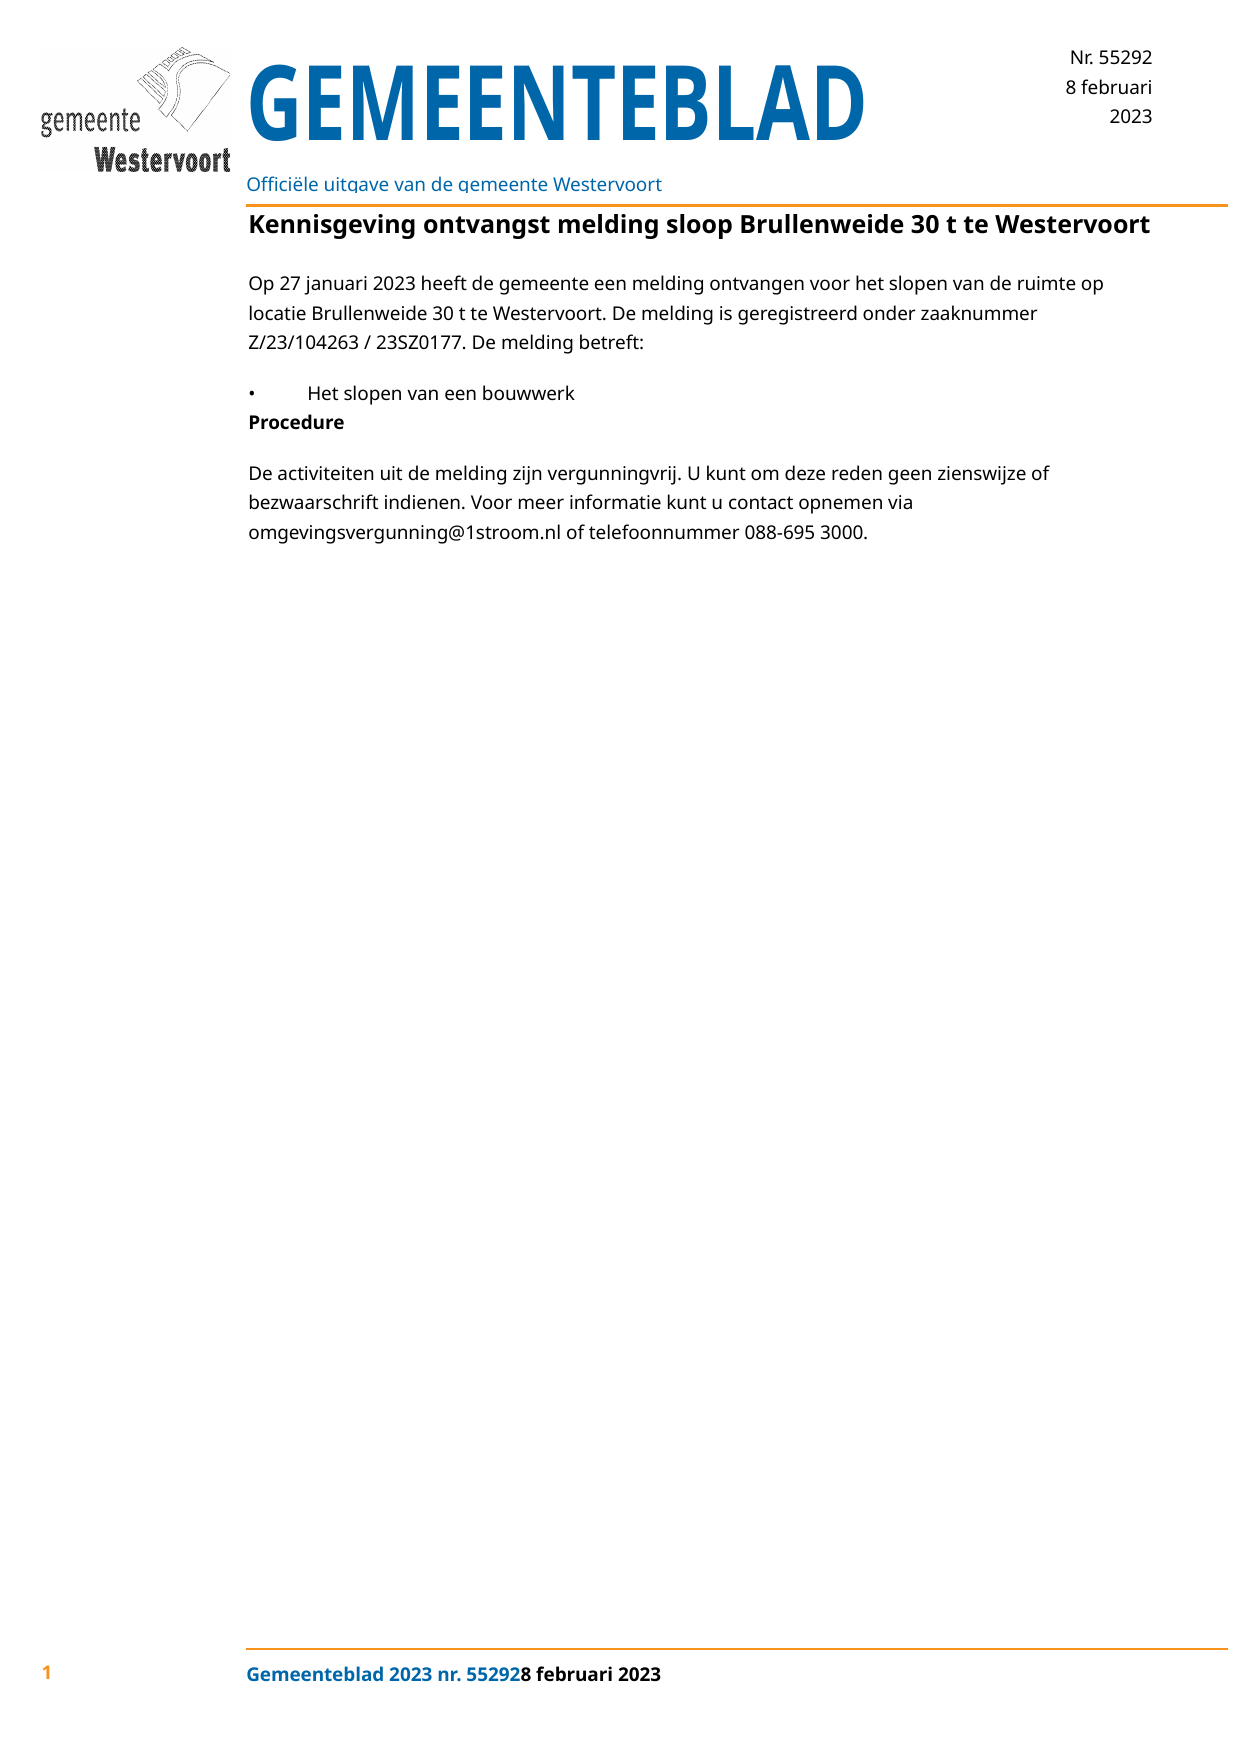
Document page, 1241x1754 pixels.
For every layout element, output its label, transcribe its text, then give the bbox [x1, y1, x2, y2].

text De activiteiten uit de melding zijn vergunningvrij. U kunt om deze reden geen zienswijze of bezwaarschrift indienen. Voor meer informatie kunt u contact opnemen via omgevingsvergunning@1stroom.nl of telefoonnummer 088-695 3000. [248, 460, 1152, 545]
text Op 27 januari 2023 heeft de gemeente een melding ontvangen voor het slopen van de ruimte op locatie Brullenweide 30 t te Westervoort. De melding is geregistreerd onder zaaknummer Z/23/104263 / 23SZ0177. De melding betreft: [248, 270, 1152, 355]
picture [41, 47, 231, 172]
text Kennisgeving ontvangst melding sloop Brullenweide 30 t te Westervoort [248, 207, 1152, 241]
text Procedure [248, 409, 1152, 435]
list Het slopen van een bouwwerk [248, 380, 1152, 406]
